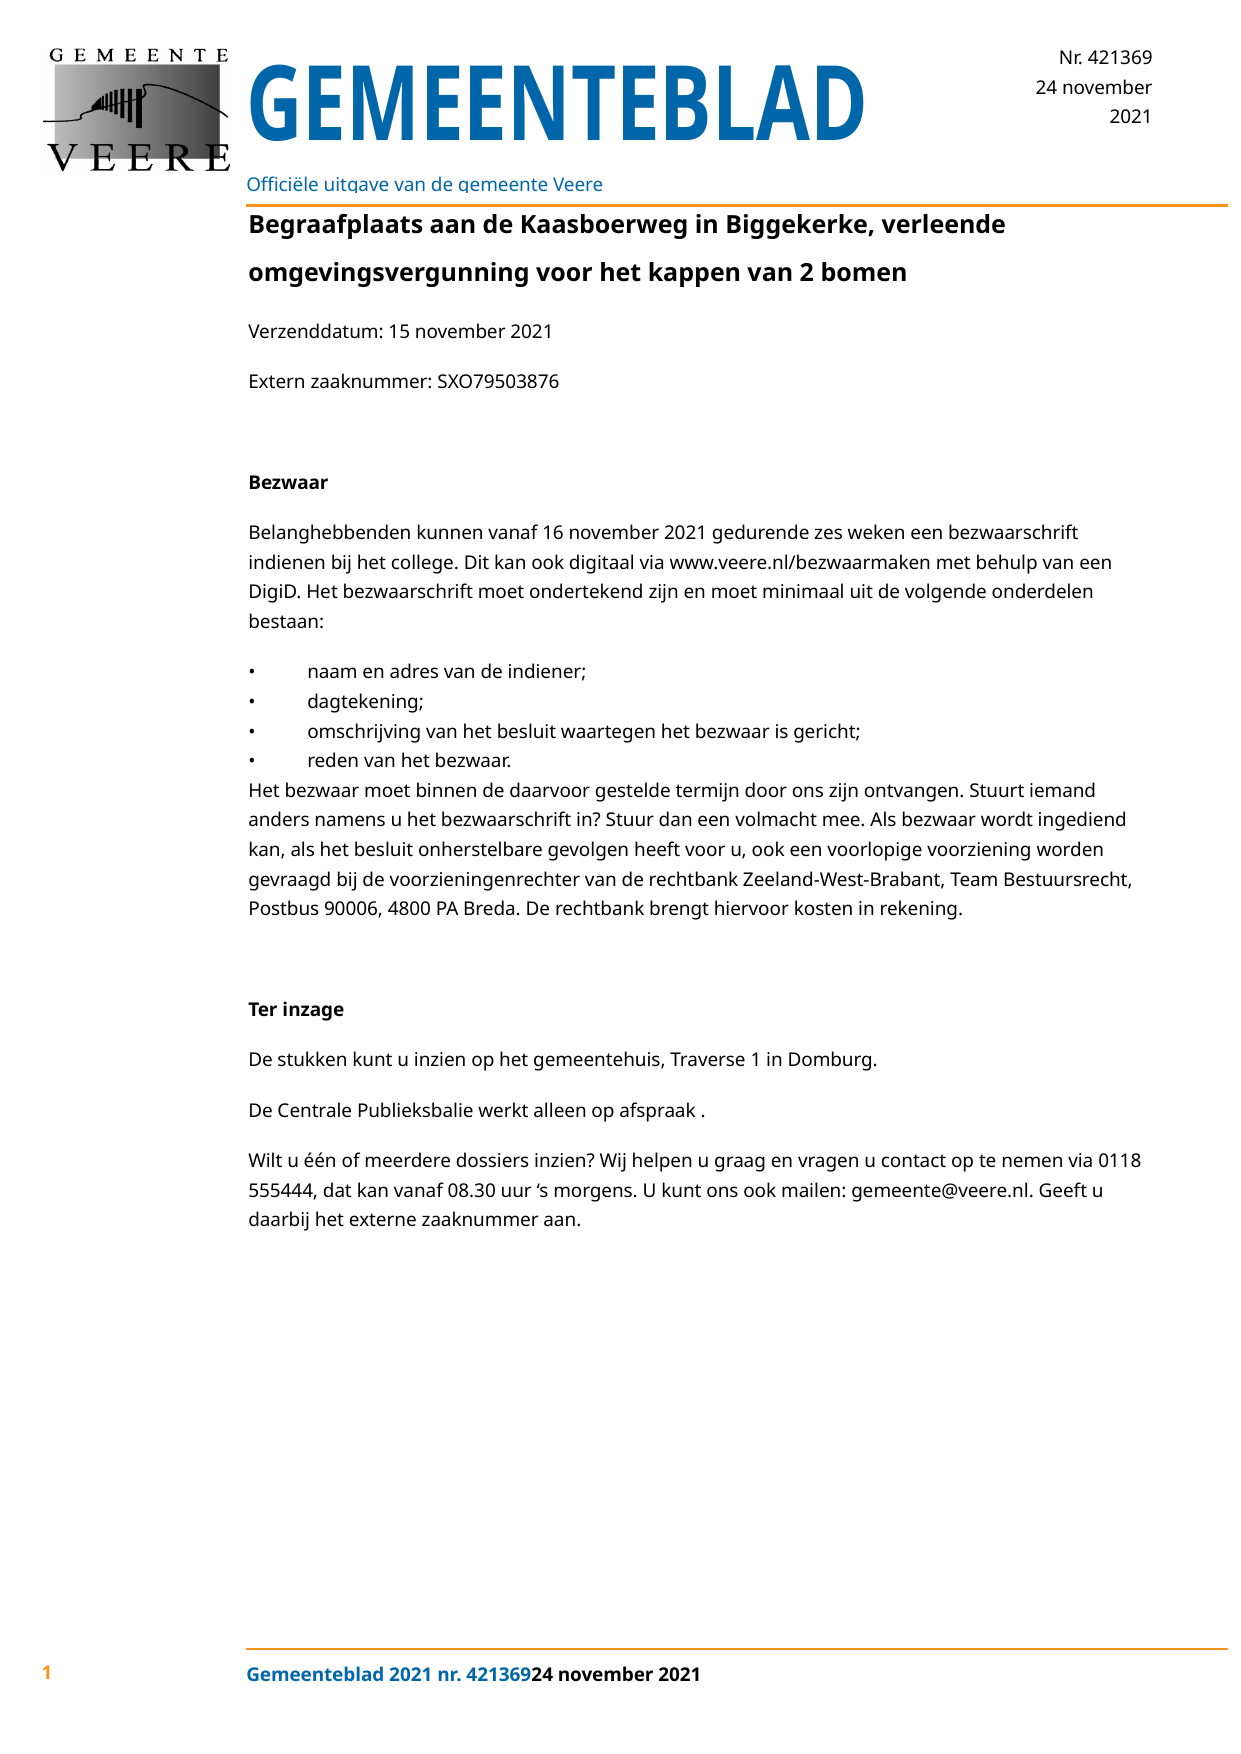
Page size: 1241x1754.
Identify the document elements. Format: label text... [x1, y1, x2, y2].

picture [41, 47, 231, 172]
list dagtekening; [248, 688, 1152, 714]
text Extern zaaknummer: SXO79503876 [248, 368, 1152, 394]
list reden van het bezwaar. [248, 747, 1152, 773]
list naam en adres van de indiener; [248, 659, 1152, 684]
text Het bezwaar moet binnen de daarvoor gestelde termijn door ons zijn ontvangen. Stuurt iemand anders namens u het bezwaarschrift in? Stuur dan een volmacht mee. Als bezwaar wordt ingediend kan, als het besluit onherstelbare gevolgen heeft voor u, ook een voorlopige voorziening worden gevraagd bij de voorzieningenrechter van de rechtbank Zeeland-West-Brabant, Team Bestuursrecht, Postbus 90006, 4800 PA Breda. De rechtbank brengt hiervoor kosten in rekening. [248, 777, 1152, 921]
text Wilt u één of meerdere dossiers inzien? Wij helpen u graag en vragen u contact op te nemen via 0118 555444, dat kan vanaf 08.30 uur ‘s morgens. U kunt ons ook mailen: gemeente@veere.nl. Geeft u daarbij het externe zaaknummer aan. [248, 1147, 1152, 1232]
text Belanghebbenden kunnen vanaf 16 november 2021 gedurende zes weken een bezwaarschrift indienen bij het college. Dit kan ook digitaal via www.veere.nl/bezwaarmaken met behulp van een DigiD. Het bezwaarschrift moet ondertekend zijn en moet minimaal uit de volgende onderdelen bestaan: [248, 519, 1152, 634]
text De stukken kunt u inzien op het gemeentehuis, Traverse 1 in Domburg. [248, 1047, 1152, 1072]
text Bezwaar [248, 469, 1152, 495]
text Ter inzage [248, 996, 1152, 1022]
text Begraafplaats aan de Kaasboerweg in Biggekerke, verleende omgevingsvergunning voor het kappen van 2 bomen [248, 207, 1152, 288]
text Verzenddatum: 15 november 2021 [248, 318, 1152, 344]
list omschrijving van het besluit waartegen het bezwaar is gericht; [248, 718, 1152, 744]
text De Centrale Publieksbalie werkt alleen op afspraak . [248, 1097, 1152, 1123]
